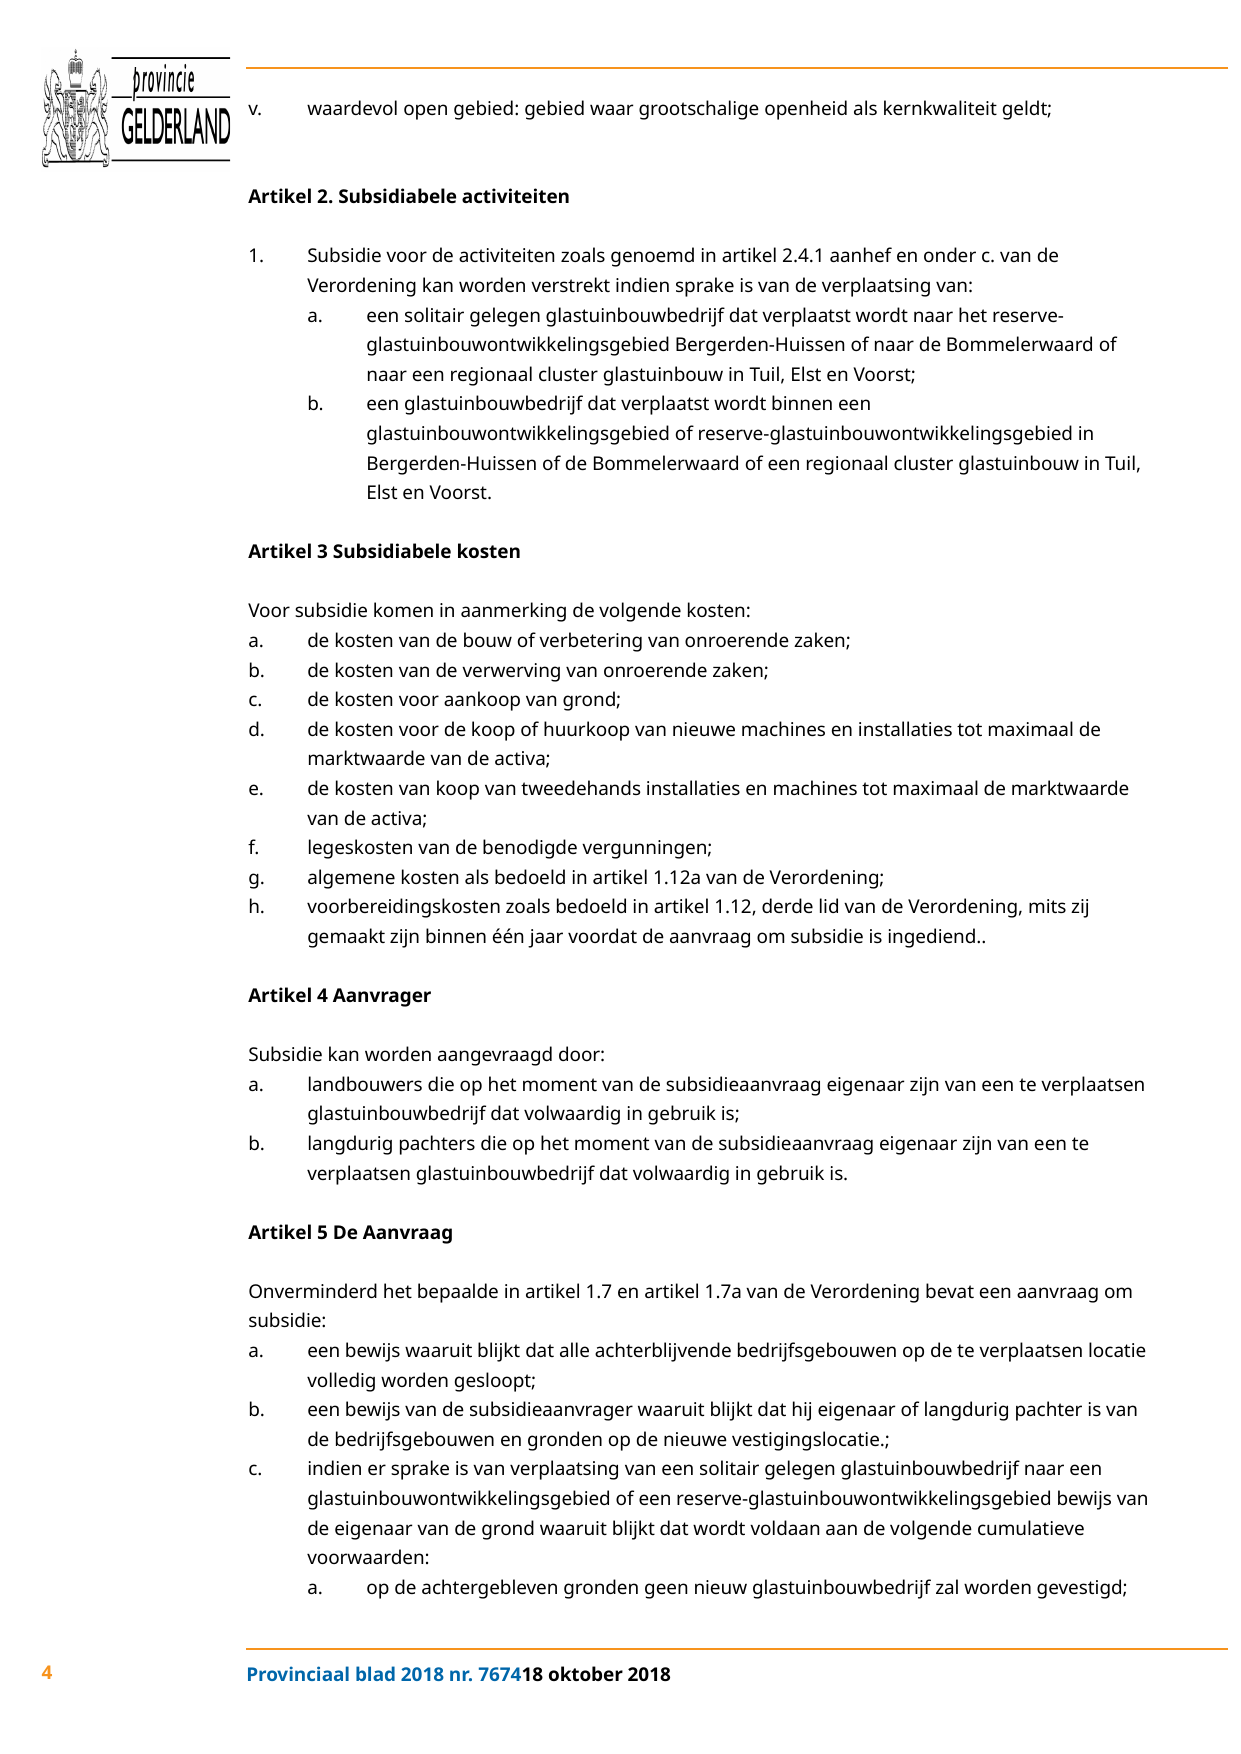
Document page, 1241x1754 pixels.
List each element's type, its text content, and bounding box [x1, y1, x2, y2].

list algemene kosten als bedoeld in artikel 1.12a van de Verordening; [248, 864, 1152, 890]
text Voor subsidie komen in aanmerking de volgende kosten: [248, 598, 1152, 623]
list langdurig pachters die op het moment van de subsidieaanvraag eigenaar zijn van een te verplaatsen glastuinbouwbedrijf dat volwaardig in gebruik is. [248, 1130, 1152, 1186]
text Artikel 2. Subsidiabele activiteiten [248, 183, 1152, 209]
list de kosten van de verwerving van onroerende zaken; [248, 657, 1152, 683]
text Artikel 5 De Aanvraag [248, 1219, 1152, 1245]
text Onverminderd het bepaalde in artikel 1.7 en artikel 1.7a van de Verordening bevat een aanvraag om subsidie: [248, 1278, 1152, 1333]
list legeskosten van de benodigde vergunningen; [248, 834, 1152, 860]
text Artikel 3 Subsidiabele kosten [248, 538, 1152, 564]
list Subsidie voor de activiteiten zoals genoemd in artikel 2.4.1 aanhef en onder c. van de Verordening kan worden verstrekt indien sprake is van de verplaatsing van: [248, 243, 1152, 298]
list de kosten van koop van tweedehands installaties en machines tot maximaal de marktwaarde van de activa; [248, 775, 1152, 831]
picture [41, 47, 231, 172]
list een bewijs waaruit blijkt dat alle achterblijvende bedrijfsgebouwen op de te verplaatsen locatie volledig worden gesloopt; [248, 1337, 1152, 1393]
list indien er sprake is van verplaatsing van een solitair gelegen glastuinbouwbedrijf naar een glastuinbouwontwikkelingsgebied of een reserve-glastuinbouwontwikkelingsgebied bewijs van de eigenaar van de grond waaruit blijkt dat wordt voldaan aan de volgende cumulatieve voorwaarden: [248, 1456, 1152, 1570]
list voorbereidingskosten zoals bedoeld in artikel 1.12, derde lid van de Verordening, mits zij gemaakt zijn binnen één jaar voordat de aanvraag om subsidie is ingediend.. [248, 893, 1152, 949]
list een bewijs van de subsidieaanvrager waaruit blijkt dat hij eigenaar of langdurig pachter is van de bedrijfsgebouwen en gronden op de nieuwe vestigingslocatie.; [248, 1396, 1152, 1452]
text Artikel 4 Aanvrager [248, 982, 1152, 1008]
list een solitair gelegen glastuinbouwbedrijf dat verplaatst wordt naar het reserve-glastuinbouwontwikkelingsgebied Bergerden-Huissen of naar de Bommelerwaard of naar een regionaal cluster glastuinbouw in Tuil, Elst en Voorst; [307, 302, 1152, 387]
list op de achtergebleven gronden geen nieuw glastuinbouwbedrijf zal worden gevestigd; [307, 1574, 1152, 1600]
list waardevol open gebied: gebied waar grootschalige openheid als kernkwaliteit geldt; [248, 95, 1152, 121]
text Subsidie kan worden aangevraagd door: [248, 1041, 1152, 1067]
list de kosten voor de koop of huurkoop van nieuwe machines en installaties tot maximaal de marktwaarde van de activa; [248, 716, 1152, 771]
list de kosten van de bouw of verbetering van onroerende zaken; [248, 627, 1152, 653]
list landbouwers die op het moment van de subsidieaanvraag eigenaar zijn van een te verplaatsen glastuinbouwbedrijf dat volwaardig in gebruik is; [248, 1071, 1152, 1126]
list de kosten voor aankoop van grond; [248, 686, 1152, 712]
list een glastuinbouwbedrijf dat verplaatst wordt binnen een glastuinbouwontwikkelingsgebied of reserve-glastuinbouwontwikkelingsgebied in Bergerden-Huissen of de Bommelerwaard of een regionaal cluster glastuinbouw in Tuil, Elst en Voorst. [307, 391, 1152, 505]
